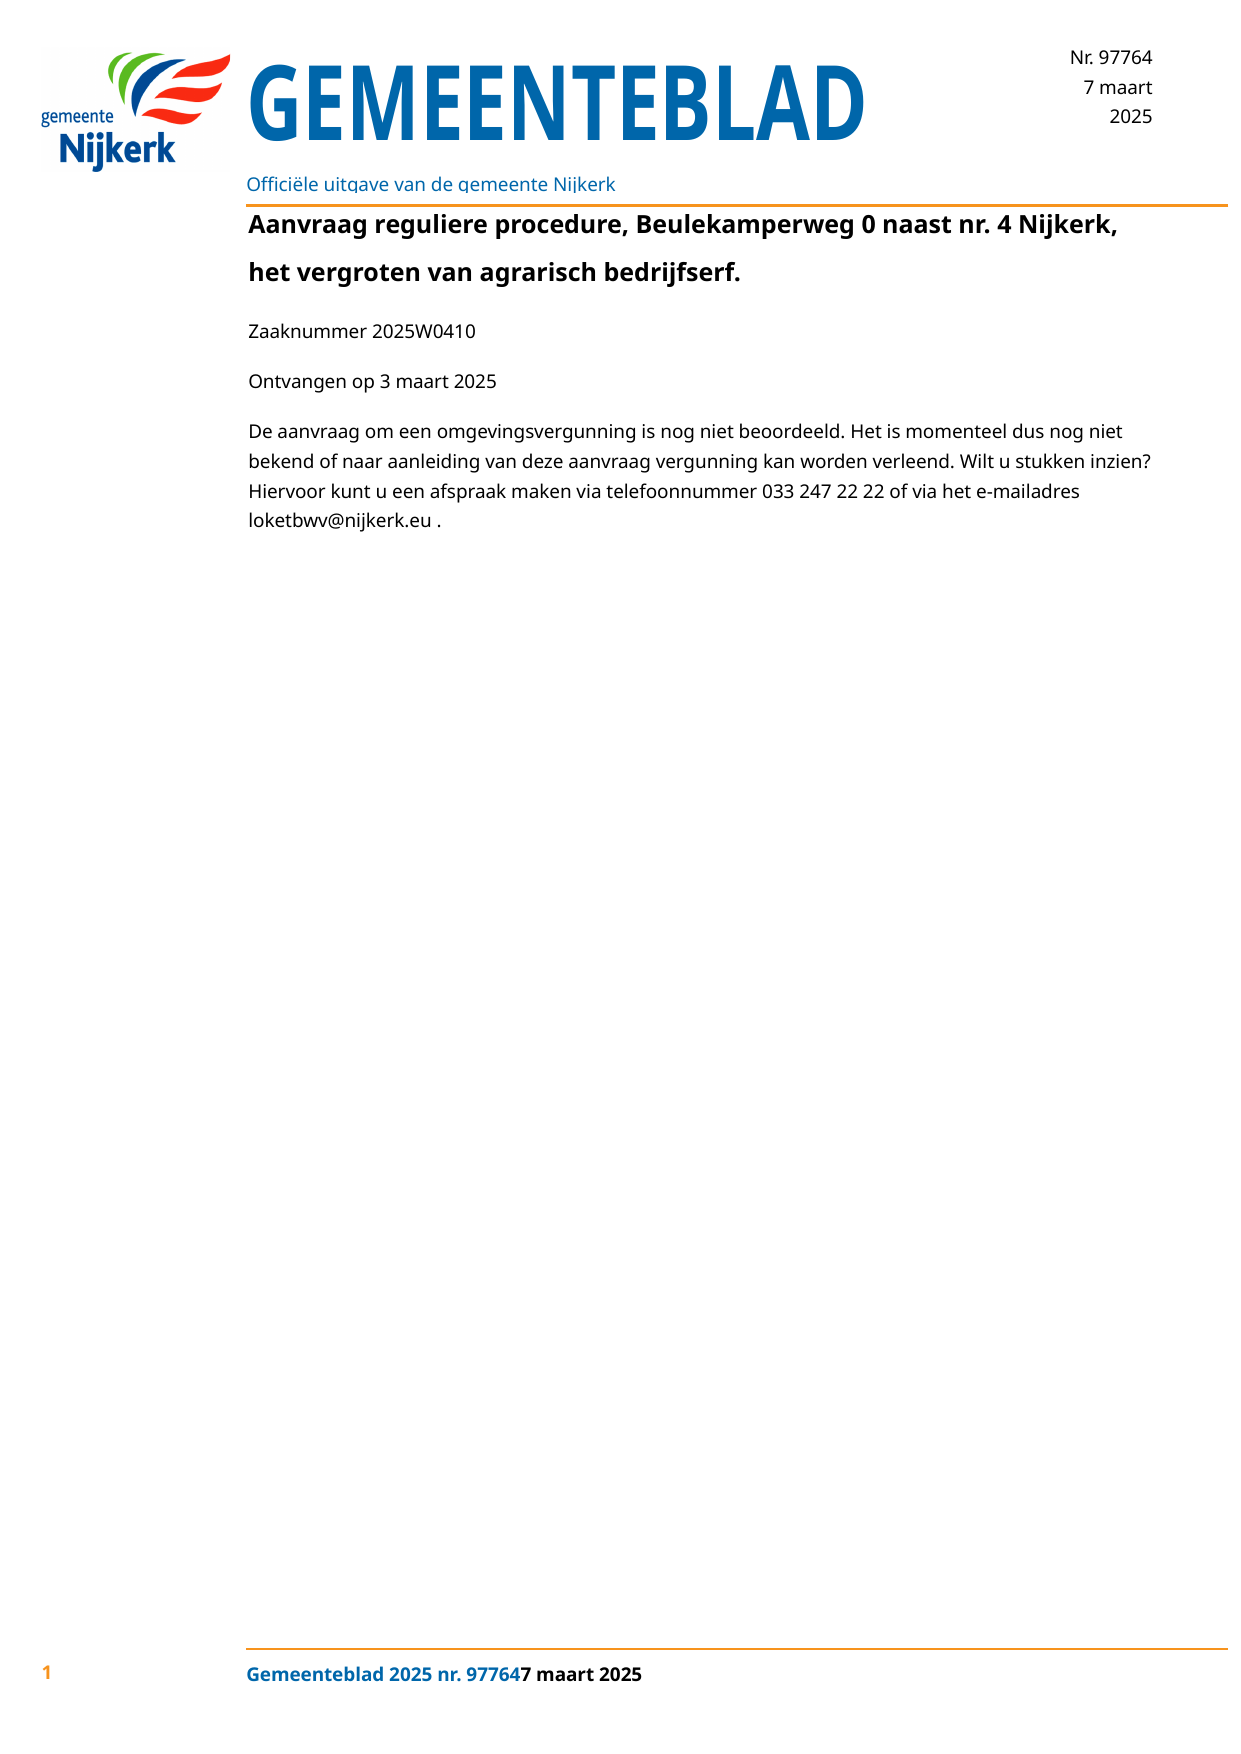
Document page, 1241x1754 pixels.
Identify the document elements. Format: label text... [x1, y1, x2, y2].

picture [41, 47, 231, 172]
text De aanvraag om een omgevingsvergunning is nog niet beoordeeld. Het is momenteel dus nog niet bekend of naar aanleiding van deze aanvraag vergunning kan worden verleend. Wilt u stukken inzien? Hiervoor kunt u een afspraak maken via telefoonnummer 033 247 22 22 of via het e-mailadres loketbwv@nijkerk.eu . [248, 419, 1152, 533]
text Aanvraag reguliere procedure, Beulekamperweg 0 naast nr. 4 Nijkerk, het vergroten van agrarisch bedrijfserf. [248, 207, 1152, 288]
text Ontvangen op 3 maart 2025 [248, 368, 1152, 394]
text Zaaknummer 2025W0410 [248, 318, 1152, 344]
